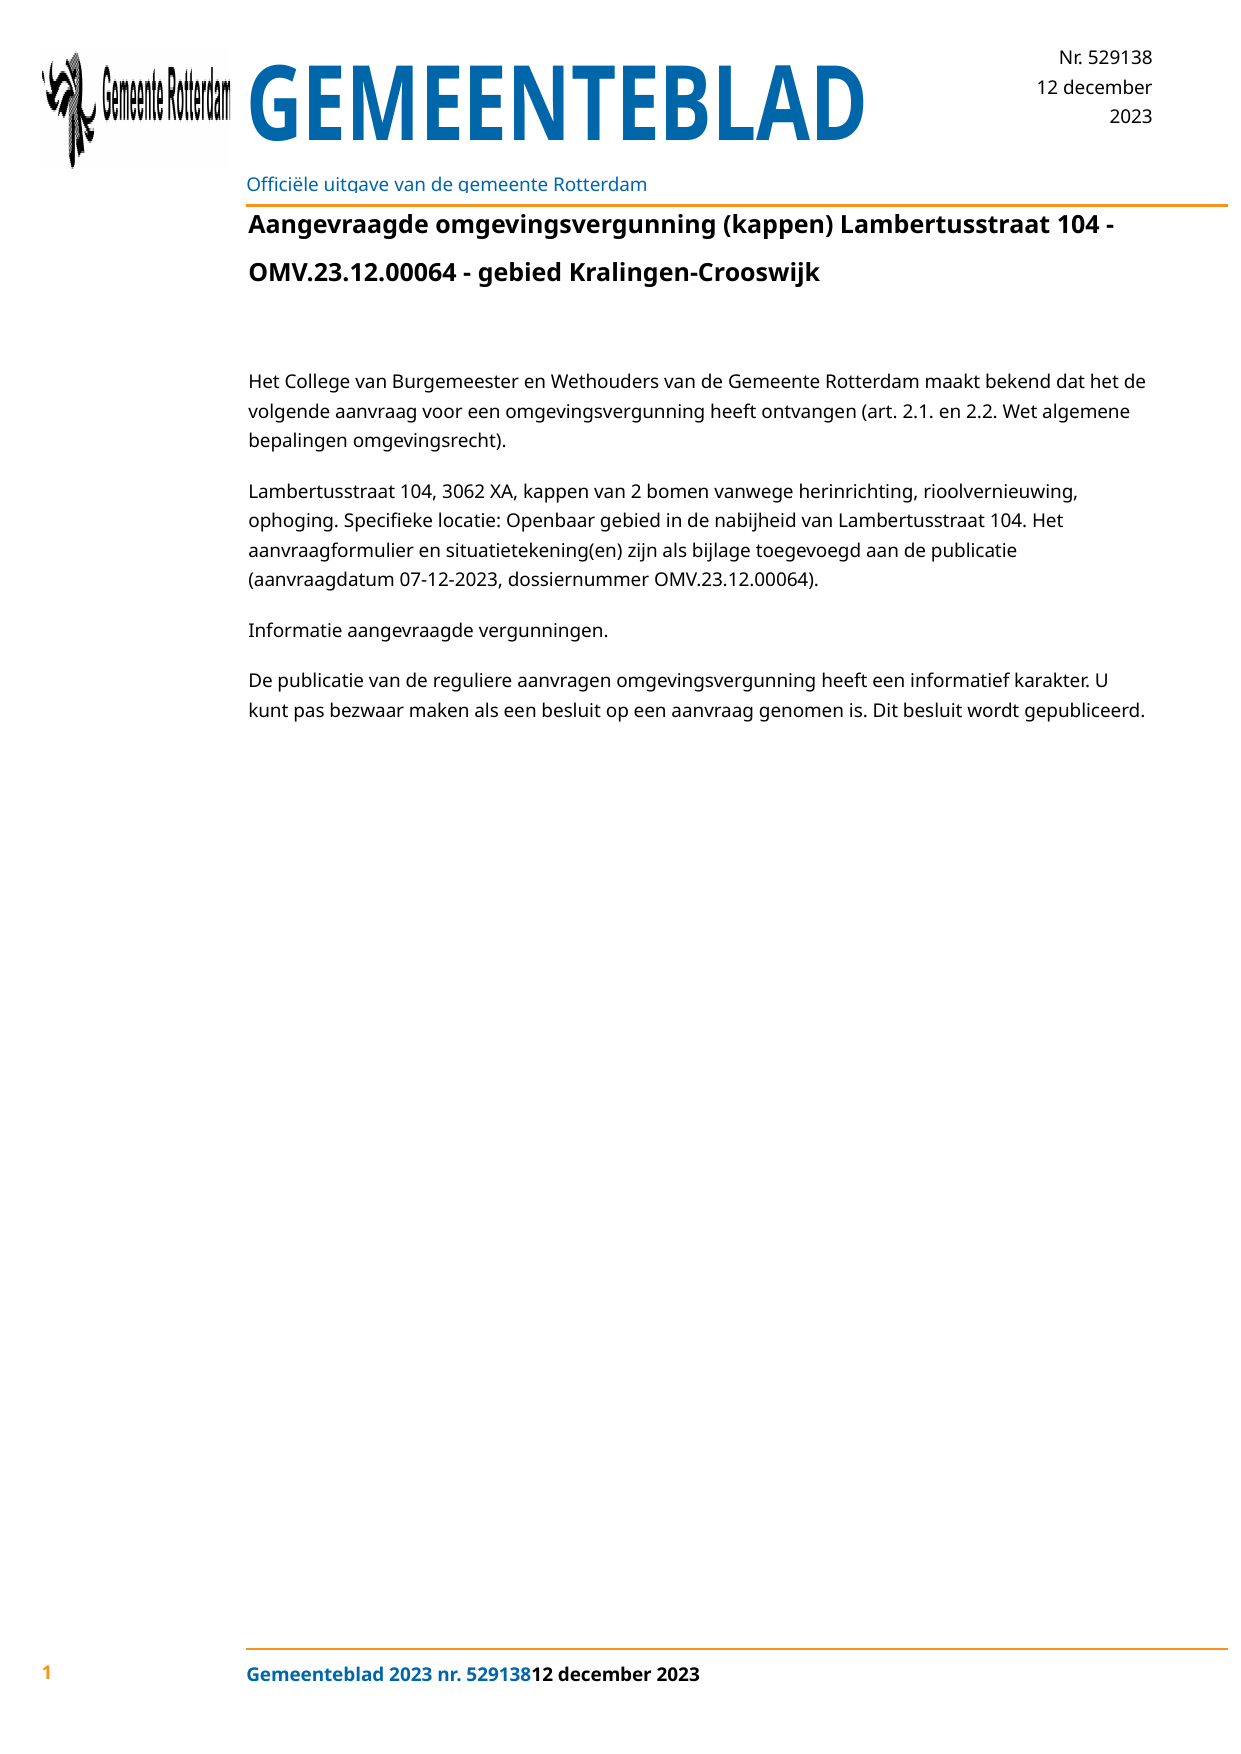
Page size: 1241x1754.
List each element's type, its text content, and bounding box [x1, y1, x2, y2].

text Het College van Burgemeester en Wethouders van de Gemeente Rotterdam maakt bekend dat het de volgende aanvraag voor een omgevingsvergunning heeft ontvangen (art. 2.1. en 2.2. Wet algemene bepalingen omgevingsrecht). [248, 368, 1152, 453]
text Informatie aangevraagde vergunningen. [248, 617, 1152, 643]
picture [41, 47, 231, 172]
text Aangevraagde omgevingsvergunning (kappen) Lambertusstraat 104 - OMV.23.12.00064 - gebied Kralingen-Crooswijk [248, 207, 1152, 288]
text Lambertusstraat 104, 3062 XA, kappen van 2 bomen vanwege herinrichting, rioolvernieuwing, ophoging. Specifieke locatie: Openbaar gebied in de nabijheid van Lambertusstraat 104. Het aanvraagformulier en situatietekening(en) zijn als bijlage toegevoegd aan de publicatie (aanvraagdatum 07-12-2023, dossiernummer OMV.23.12.00064). [248, 478, 1152, 592]
text De publicatie van de reguliere aanvragen omgevingsvergunning heeft een informatief karakter. U kunt pas bezwaar maken als een besluit op een aanvraag genomen is. Dit besluit wordt gepubliceerd. [248, 667, 1152, 723]
